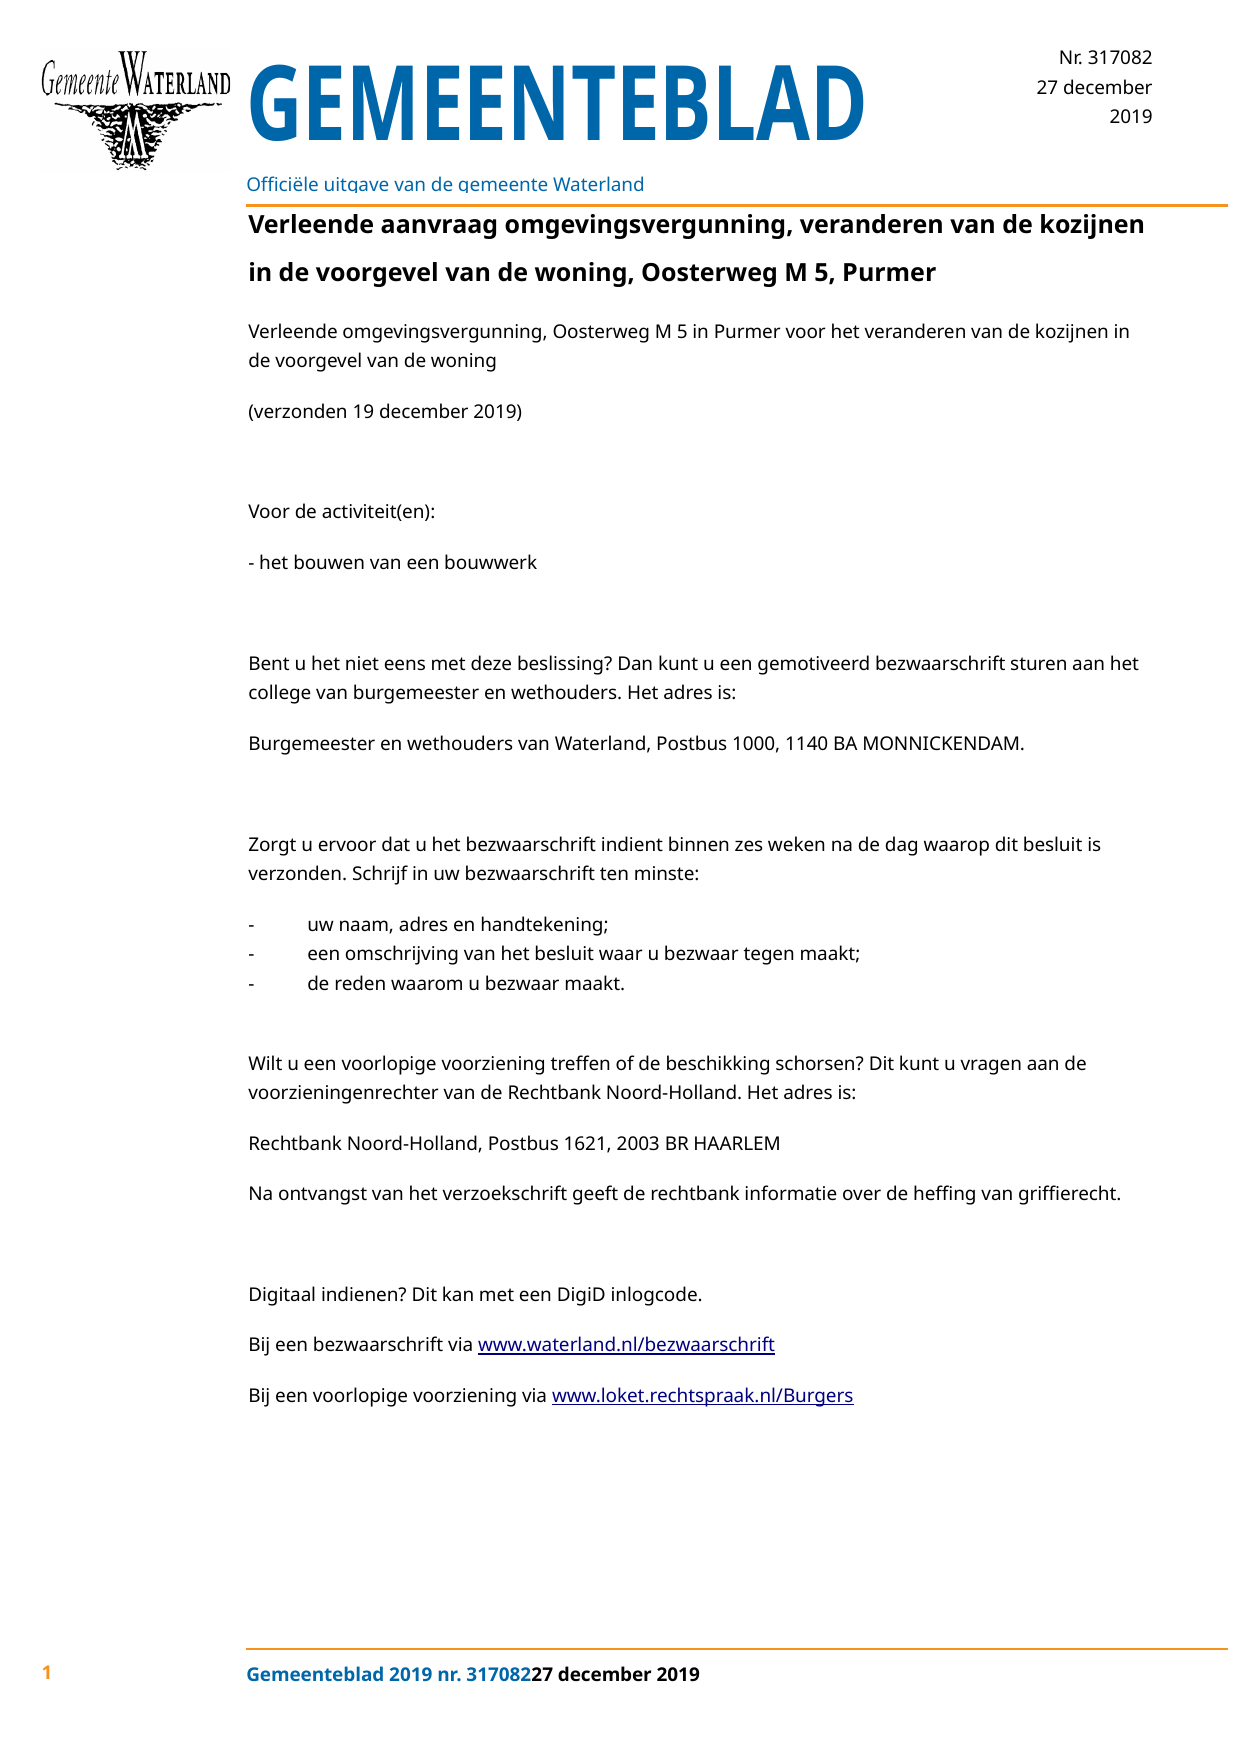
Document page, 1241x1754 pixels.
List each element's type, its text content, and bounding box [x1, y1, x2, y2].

text Wilt u een voorlopige voorziening treffen of de beschikking schorsen? Dit kunt u vragen aan de voorzieningenrechter van de Rechtbank Noord-Holland. Het adres is: [248, 1050, 1152, 1105]
text Digitaal indienen? Dit kan met een DigiD inlogcode. [248, 1281, 1152, 1307]
text Burgemeester en wethouders van Waterland, Postbus 1000, 1140 BA MONNICKENDAM. [248, 730, 1152, 756]
text Rechtbank Noord-Holland, Postbus 1621, 2003 BR HAARLEM [248, 1130, 1152, 1156]
text Bij een voorlopige voorziening via www.loket.rechtspraak.nl/Burgers [248, 1382, 1152, 1408]
text Bent u het niet eens met deze beslissing? Dan kunt u een gemotiveerd bezwaarschrift sturen aan het college van burgemeester en wethouders. Het adres is: [248, 650, 1152, 705]
text - het bouwen van een bouwwerk [248, 549, 1152, 575]
text Bij een bezwaarschrift via www.waterland.nl/bezwaarschrift [248, 1332, 1152, 1357]
picture [41, 47, 231, 172]
text Verleende aanvraag omgevingsvergunning, veranderen van de kozijnen in de voorgevel van de woning, Oosterweg M 5, Purmer [248, 207, 1152, 288]
text (verzonden 19 december 2019) [248, 398, 1152, 424]
text Na ontvangst van het verzoekschrift geeft de rechtbank informatie over de heffing van griffierecht. [248, 1180, 1152, 1206]
list uw naam, adres en handtekening; [248, 911, 1152, 937]
list een omschrijving van het besluit waar u bezwaar tegen maakt; [248, 940, 1152, 966]
text Verleende omgevingsvergunning, Oosterweg M 5 in Purmer voor het veranderen van de kozijnen in de voorgevel van de woning [248, 318, 1152, 373]
text Zorgt u ervoor dat u het bezwaarschrift indient binnen zes weken na de dag waarop dit besluit is verzonden. Schrijf in uw bezwaarschrift ten minste: [248, 831, 1152, 886]
list de reden waarom u bezwaar maakt. [248, 970, 1152, 996]
text Voor de activiteit(en): [248, 499, 1152, 524]
